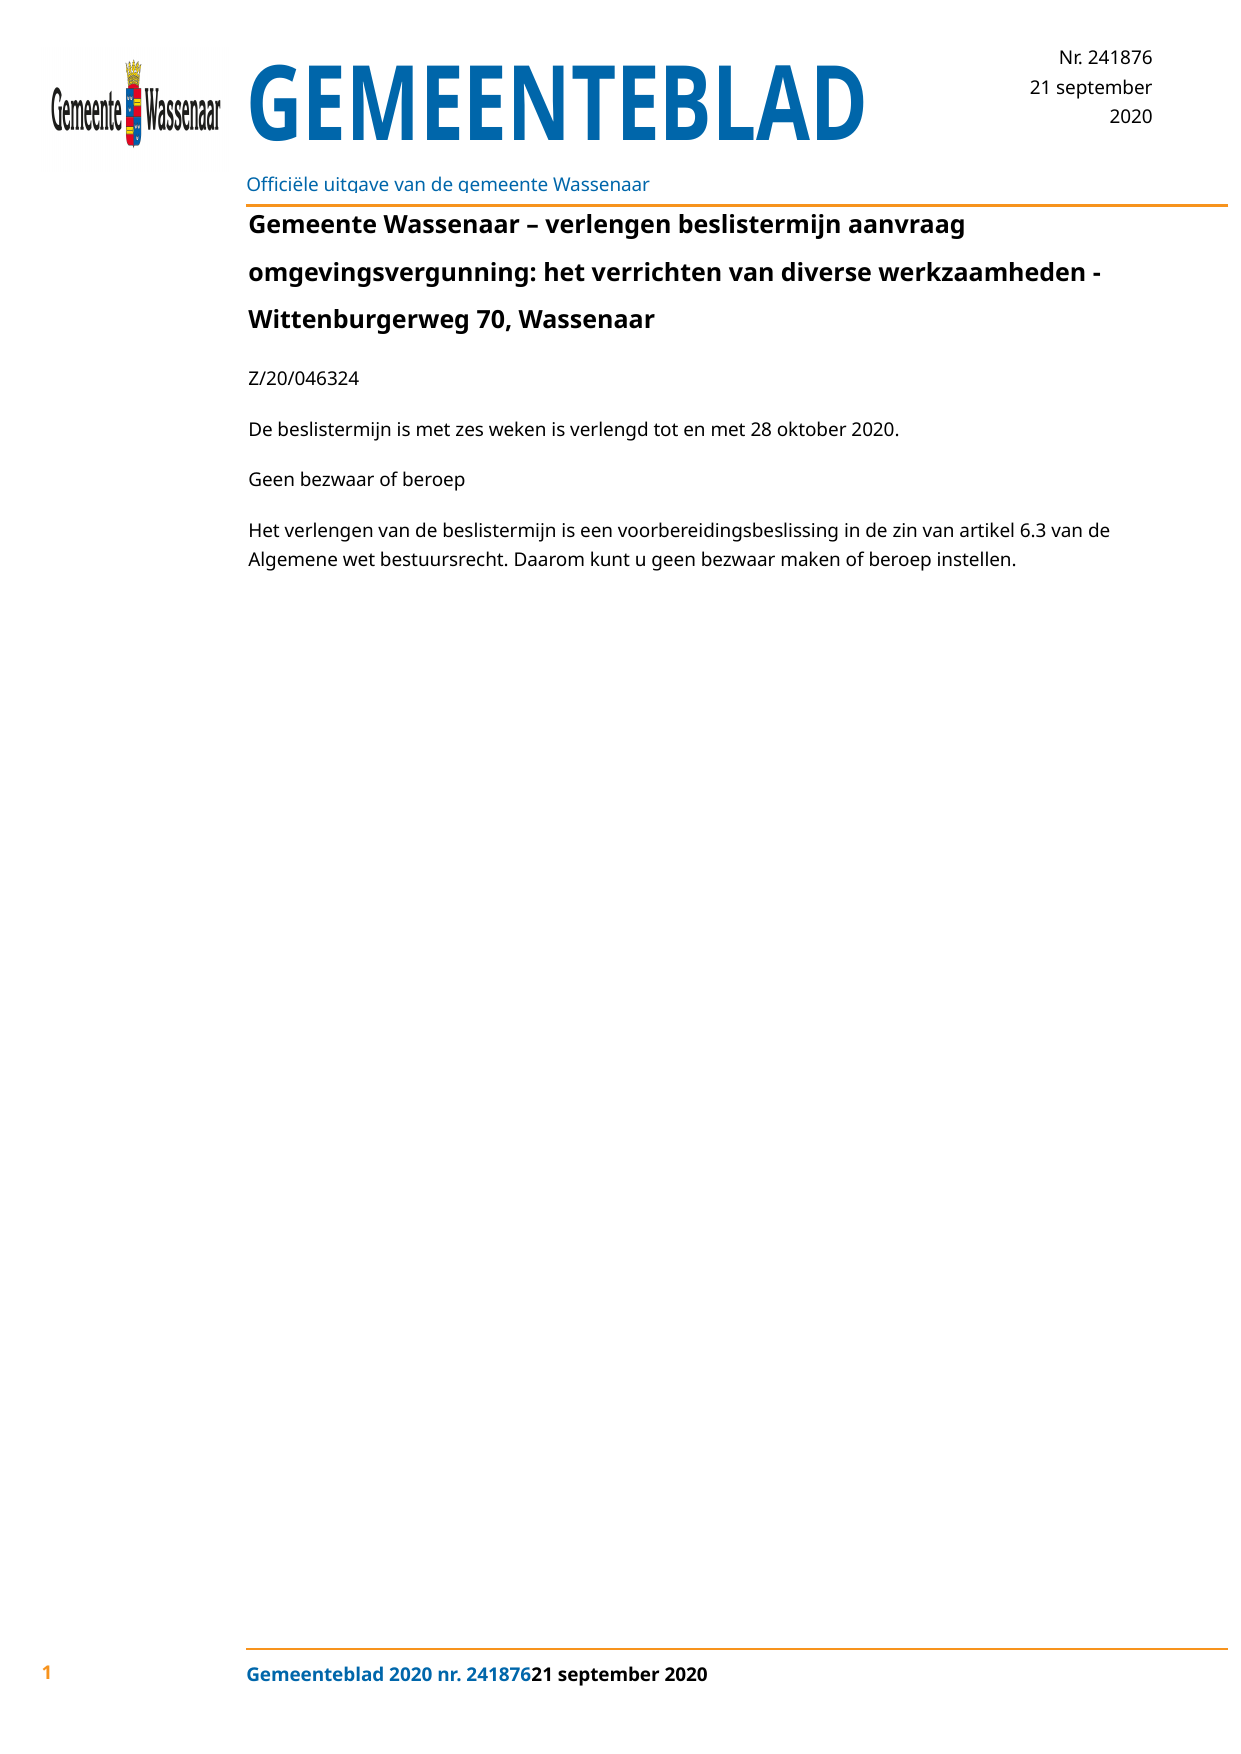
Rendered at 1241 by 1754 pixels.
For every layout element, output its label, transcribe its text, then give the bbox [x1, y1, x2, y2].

text De beslistermijn is met zes weken is verlengd tot en met 28 oktober 2020. [248, 416, 1152, 442]
text Gemeente Wassenaar – verlengen beslistermijn aanvraag omgevingsvergunning: het verrichten van diverse werkzaamheden - Wittenburgerweg 70, Wassenaar [248, 207, 1152, 336]
text Z/20/046324 [248, 366, 1152, 391]
picture [41, 47, 231, 172]
text Het verlengen van de beslistermijn is een voorbereidingsbeslissing in de zin van artikel 6.3 van de Algemene wet bestuursrecht. Daarom kunt u geen bezwaar maken of beroep instellen. [248, 517, 1152, 572]
text Geen bezwaar of beroep [248, 466, 1152, 492]
